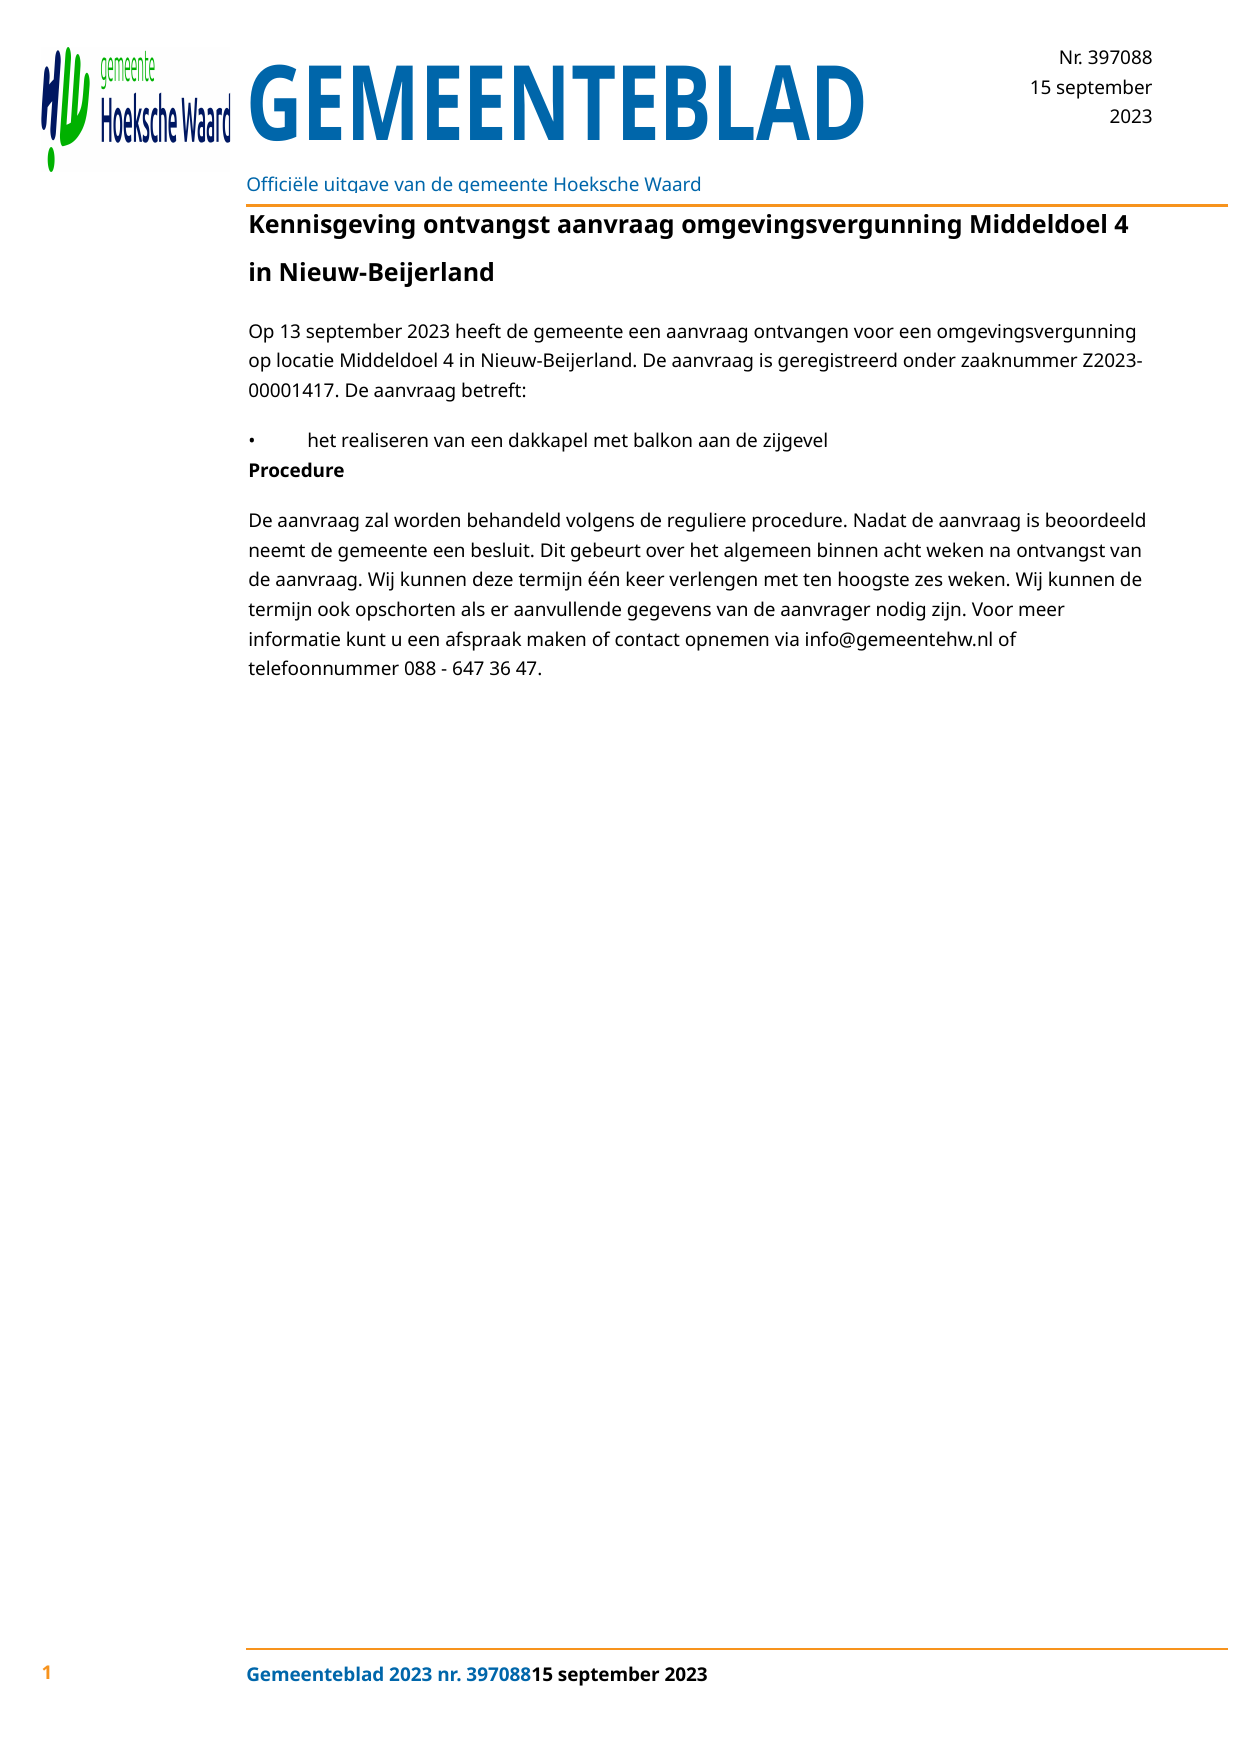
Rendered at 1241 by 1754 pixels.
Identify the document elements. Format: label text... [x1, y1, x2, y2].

text De aanvraag zal worden behandeld volgens de reguliere procedure. Nadat de aanvraag is beoordeeld neemt de gemeente een besluit. Dit gebeurt over het algemeen binnen acht weken na ontvangst van de aanvraag. Wij kunnen deze termijn één keer verlengen met ten hoogste zes weken. Wij kunnen de termijn ook opschorten als er aanvullende gegevens van de aanvrager nodig zijn. Voor meer informatie kunt u een afspraak maken of contact opnemen via info@gemeentehw.nl of telefoonnummer 088 - 647 36 47. [248, 507, 1152, 681]
list het realiseren van een dakkapel met balkon aan de zijgevel [248, 427, 1152, 453]
text Op 13 september 2023 heeft de gemeente een aanvraag ontvangen voor een omgevingsvergunning op locatie Middeldoel 4 in Nieuw-Beijerland. De aanvraag is geregistreerd onder zaaknummer Z2023-00001417. De aanvraag betreft: [248, 318, 1152, 403]
text Procedure [248, 457, 1152, 483]
picture [41, 47, 231, 172]
text Kennisgeving ontvangst aanvraag omgevingsvergunning Middeldoel 4 in Nieuw-Beijerland [248, 207, 1152, 288]
